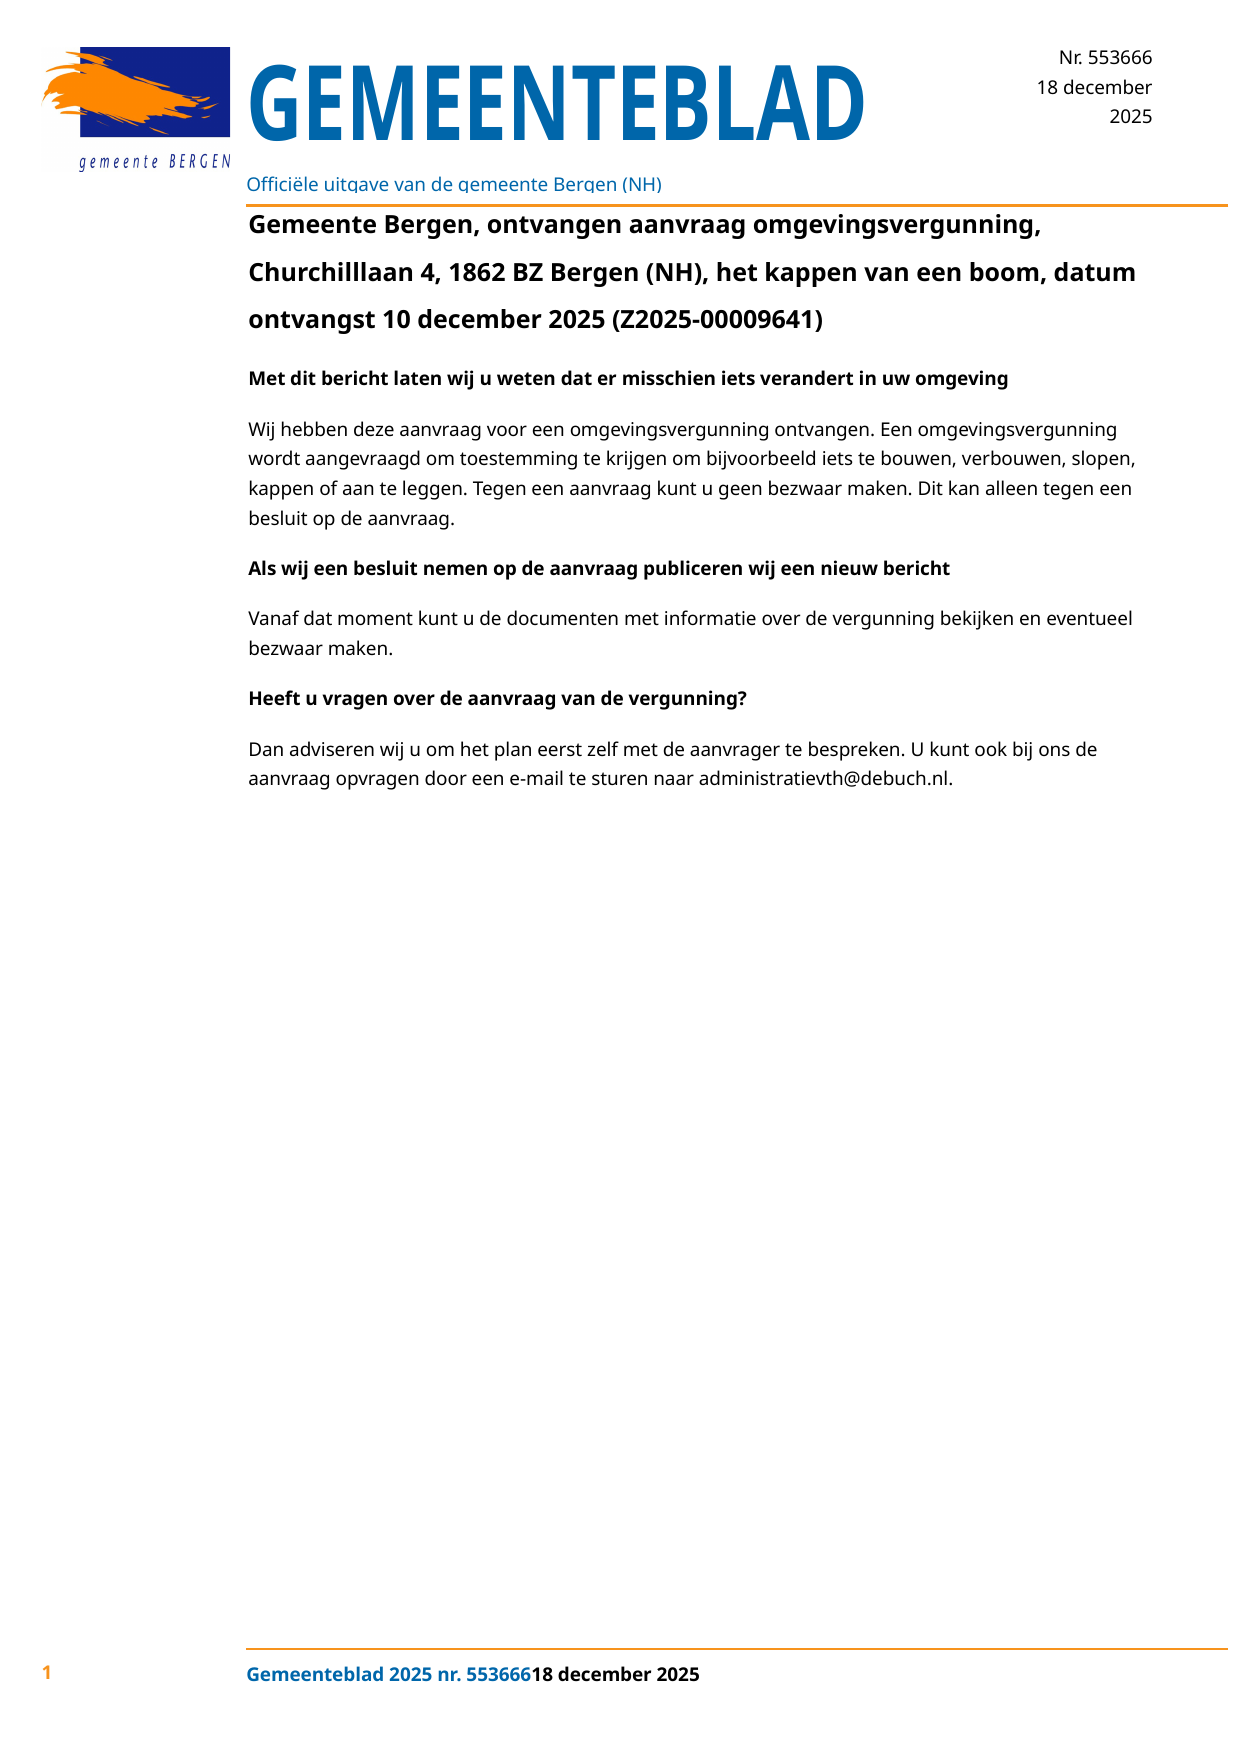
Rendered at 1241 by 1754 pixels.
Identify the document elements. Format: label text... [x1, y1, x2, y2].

text Met dit bericht laten wij u weten dat er misschien iets verandert in uw omgeving [248, 366, 1152, 391]
text Vanaf dat moment kunt u de documenten met informatie over de vergunning bekijken en eventueel bezwaar maken. [248, 606, 1152, 661]
text Dan adviseren wij u om het plan eerst zelf met de aanvrager te bespreken. U kunt ook bij ons de aanvraag opvragen door een e-mail te sturen naar administratievth@debuch.nl. [248, 736, 1152, 791]
text Wij hebben deze aanvraag voor een omgevingsvergunning ontvangen. Een omgevingsvergunning wordt aangevraagd om toestemming te krijgen om bijvoorbeeld iets te bouwen, verbouwen, slopen, kappen of aan te leggen. Tegen een aanvraag kunt u geen bezwaar maken. Dit kan alleen tegen een besluit op de aanvraag. [248, 416, 1152, 530]
text Gemeente Bergen, ontvangen aanvraag omgevingsvergunning, Churchilllaan 4, 1862 BZ Bergen (NH), het kappen van een boom, datum ontvangst 10 december 2025 (Z2025-00009641) [248, 207, 1152, 336]
text Heeft u vragen over de aanvraag van de vergunning? [248, 686, 1152, 711]
picture [41, 47, 231, 172]
text Als wij een besluit nemen op de aanvraag publiceren wij een nieuw bericht [248, 555, 1152, 581]
